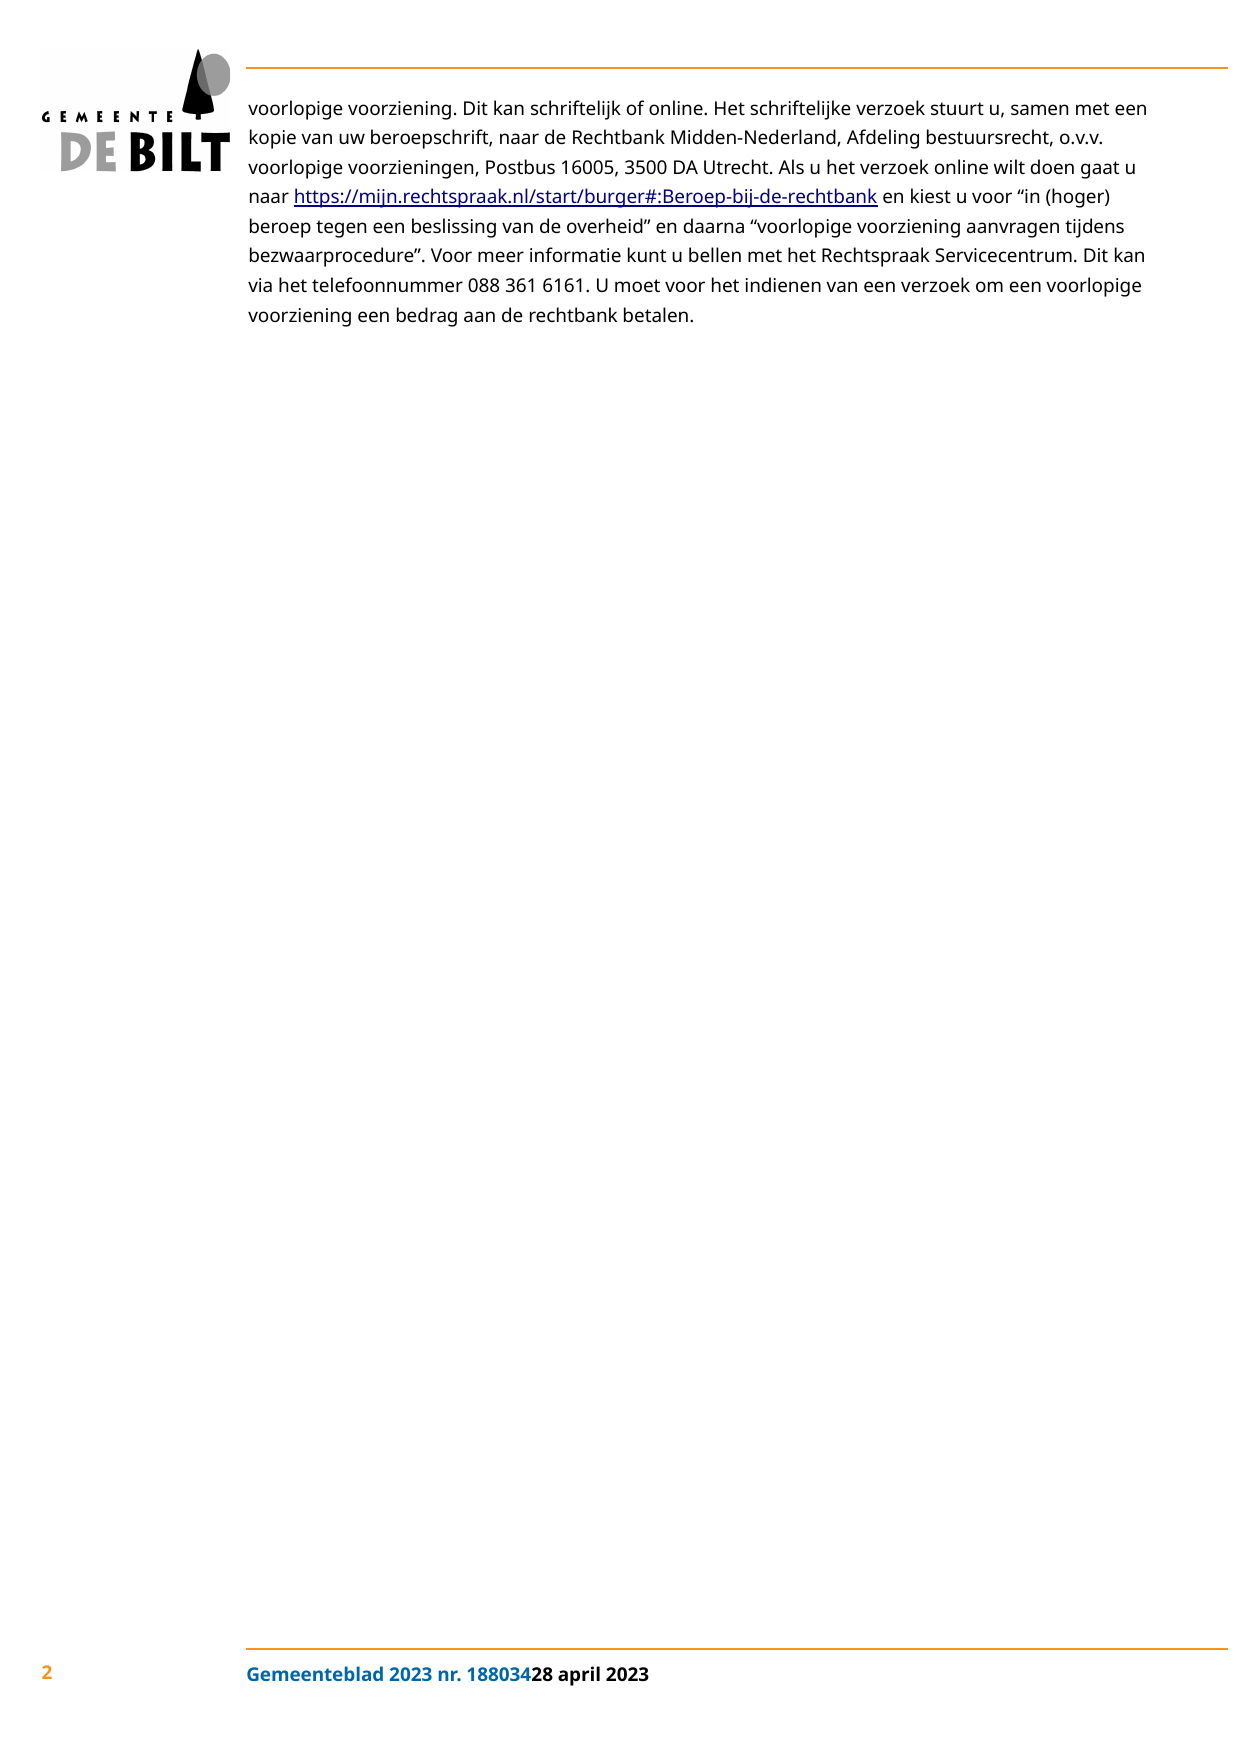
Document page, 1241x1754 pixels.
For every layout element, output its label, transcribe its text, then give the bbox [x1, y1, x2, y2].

picture [41, 47, 231, 172]
text voorlopige voorziening. Dit kan schriftelijk of online. Het schriftelijke verzoek stuurt u, samen met een kopie van uw beroepschrift, naar de Rechtbank Midden-Nederland, Afdeling bestuursrecht, o.v.v. voorlopige voorzieningen, Postbus 16005, 3500 DA Utrecht. Als u het verzoek online wilt doen gaat u naar https://mijn.rechtspraak.nl/start/burger#:Beroep-bij-de-rechtbank en kiest u voor “in (hoger) beroep tegen een beslissing van de overheid” en daarna “voorlopige voorziening aanvragen tijdens bezwaarprocedure”. Voor meer informatie kunt u bellen met het Rechtspraak Servicecentrum. Dit kan via het telefoonnummer 088 361 6161. U moet voor het indienen van een verzoek om een voorlopige voorziening een bedrag aan de rechtbank betalen. [248, 95, 1152, 328]
